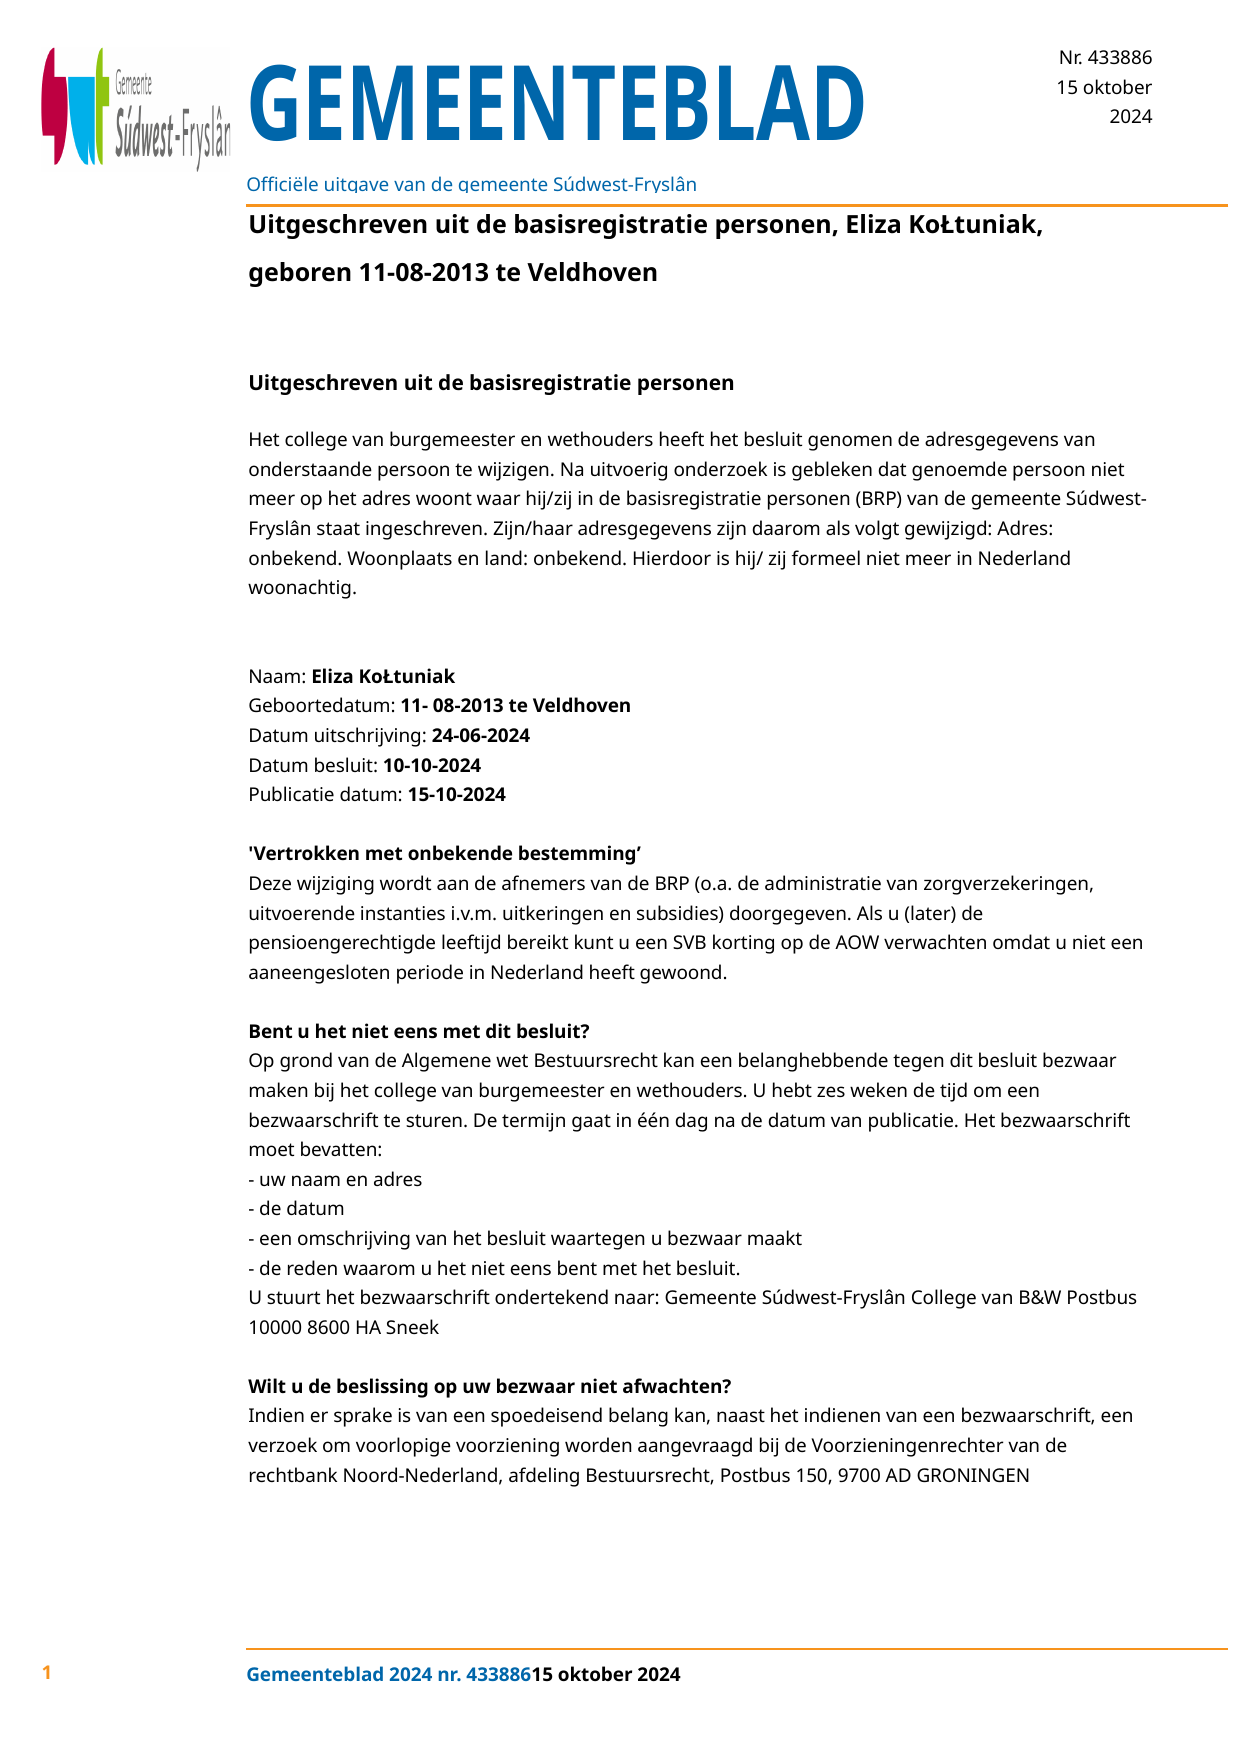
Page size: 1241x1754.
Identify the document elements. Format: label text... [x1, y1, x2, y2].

text Datum besluit: 10-10-2024 [248, 752, 1152, 777]
text Op grond van de Algemene wet Bestuursrecht kan een belanghebbende tegen dit besluit bezwaar maken bij het college van burgemeester en wethouders. U hebt zes weken de tijd om een bezwaarschrift te sturen. De termijn gaat in één dag na de datum van publicatie. Het bezwaarschrift moet bevatten: [248, 1048, 1152, 1162]
text Bent u het niet eens met dit besluit? [248, 1018, 1152, 1044]
text - uw naam en adres [248, 1166, 1152, 1192]
text - de datum [248, 1196, 1152, 1221]
text - de reden waarom u het niet eens bent met het besluit. [248, 1255, 1152, 1280]
text Uitgeschreven uit de basisregistratie personen [248, 368, 1152, 397]
text 'Vertrokken met onbekende bestemming’ [248, 841, 1152, 866]
text U stuurt het bezwaarschrift ondertekend naar: Gemeente Súdwest-Fryslân College van B&W Postbus 10000 8600 HA Sneek [248, 1284, 1152, 1339]
text Publicatie datum: 15-10-2024 [248, 781, 1152, 807]
text Het college van burgemeester en wethouders heeft het besluit genomen de adresgegevens van onderstaande persoon te wijzigen. Na uitvoerig onderzoek is gebleken dat genoemde persoon niet meer op het adres woont waar hij/zij in de basisregistratie personen (BRP) van de gemeente Súdwest-Fryslân staat ingeschreven. Zijn/haar adresgegevens zijn daarom als volgt gewijzigd: Adres: onbekend. Woonplaats en land: onbekend. Hierdoor is hij/ zij formeel niet meer in Nederland woonachtig. [248, 426, 1152, 600]
text - een omschrijving van het besluit waartegen u bezwaar maakt [248, 1225, 1152, 1251]
picture [41, 47, 231, 172]
text Deze wijziging wordt aan de afnemers van de BRP (o.a. de administratie van zorgverzekeringen, uitvoerende instanties i.v.m. uitkeringen en subsidies) doorgegeven. Als u (later) de pensioengerechtigde leeftijd bereikt kunt u een SVB korting op de AOW verwachten omdat u niet een aaneengesloten periode in Nederland heeft gewoond. [248, 870, 1152, 984]
text Indien er sprake is van een spoedeisend belang kan, naast het indienen van een bezwaarschrift, een verzoek om voorlopige voorziening worden aangevraagd bij de Voorzieningenrechter van de rechtbank Noord-Nederland, afdeling Bestuursrecht, Postbus 150, 9700 AD GRONINGEN [248, 1403, 1152, 1487]
text Wilt u de beslissing op uw bezwaar niet afwachten? [248, 1373, 1152, 1399]
text Uitgeschreven uit de basisregistratie personen, Eliza KoŁtuniak, geboren 11-08-2013 te Veldhoven [248, 207, 1152, 288]
text Datum uitschrijving: 24-06-2024 [248, 722, 1152, 748]
text Geboortedatum: 11- 08-2013 te Veldhoven [248, 693, 1152, 718]
text Naam: Eliza KoŁtuniak [248, 663, 1152, 689]
